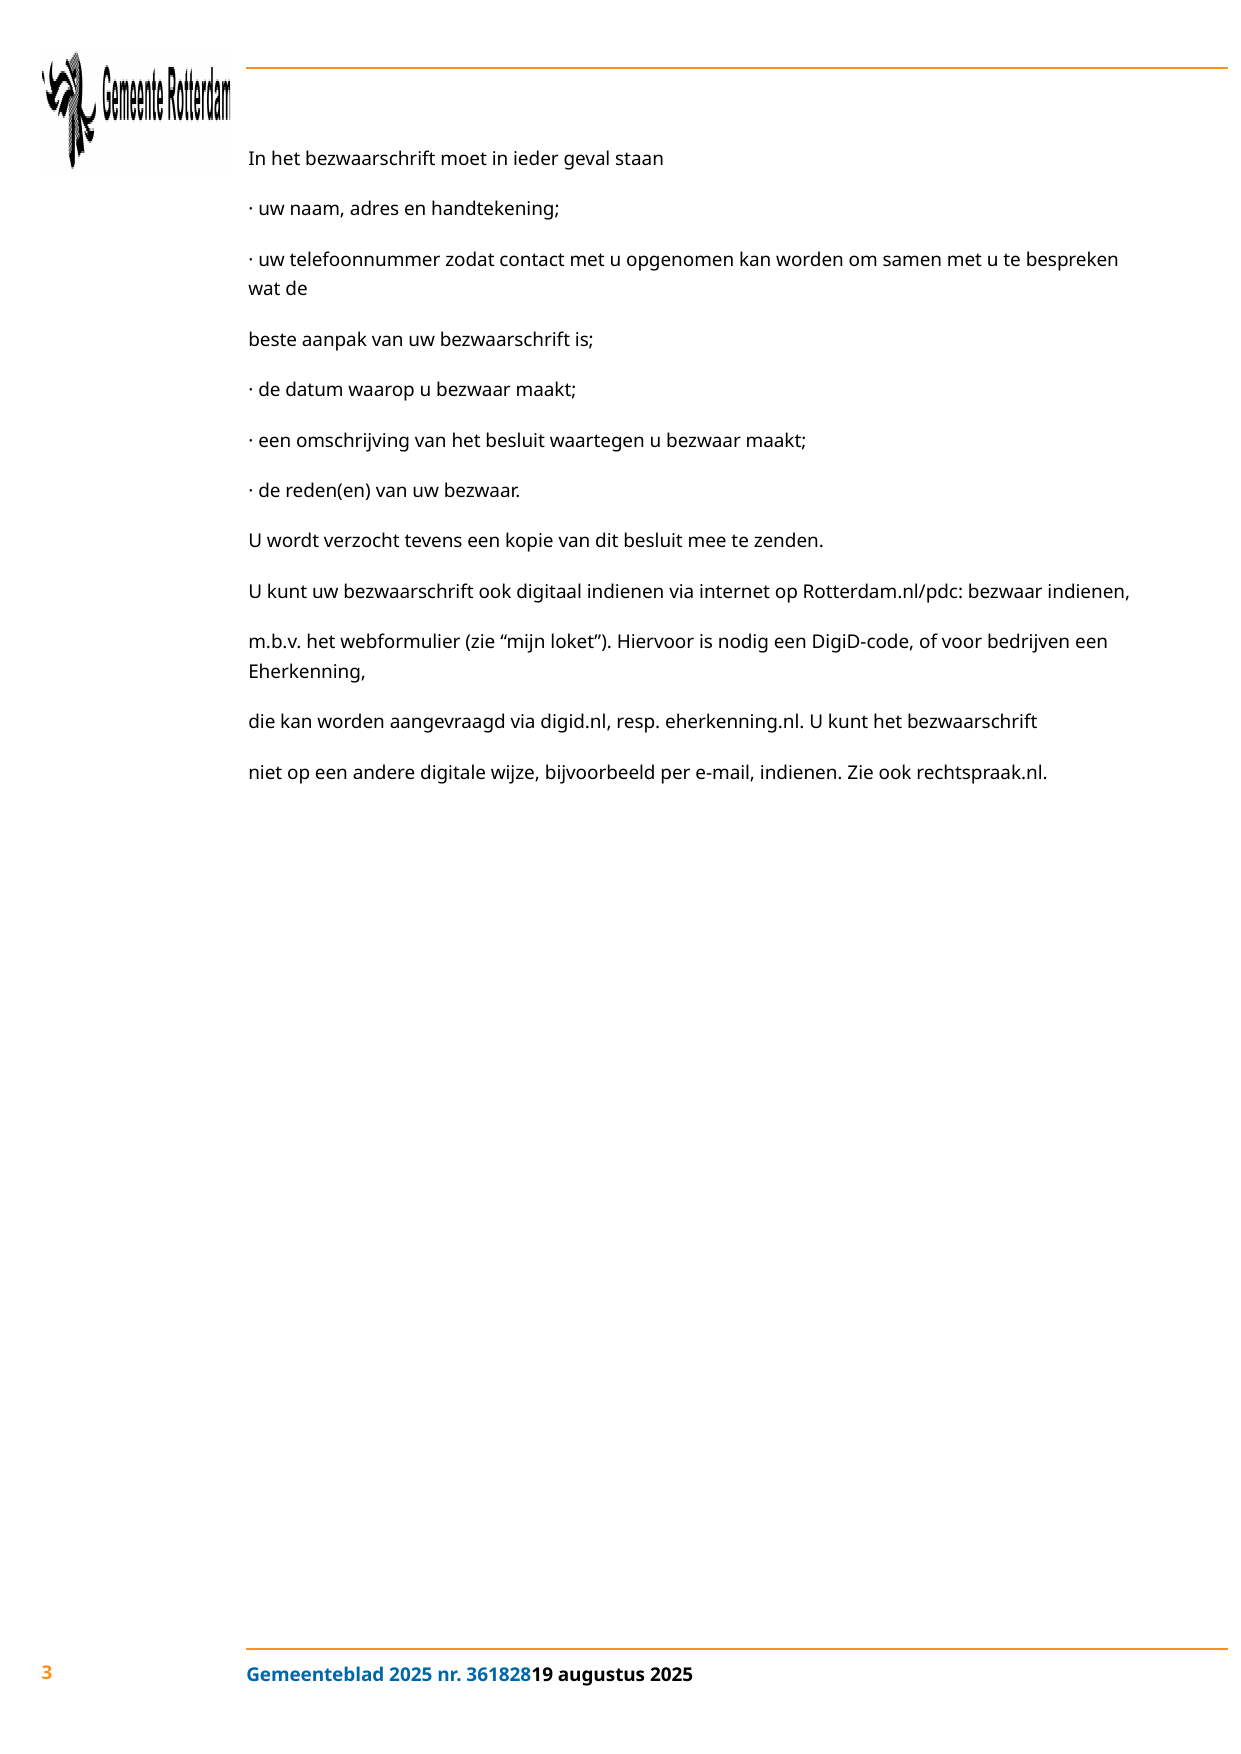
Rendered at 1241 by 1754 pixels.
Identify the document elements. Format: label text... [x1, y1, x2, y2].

text · uw telefoonnummer zodat contact met u opgenomen kan worden om samen met u te bespreken wat de [248, 246, 1152, 301]
picture [41, 47, 231, 172]
text · de reden(en) van uw bezwaar. [248, 477, 1152, 503]
text m.b.v. het webformulier (zie “mijn loket”). Hiervoor is nodig een DigiD-code, of voor bedrijven een Eherkenning, [248, 628, 1152, 684]
text niet op een andere digitale wijze, bijvoorbeeld per e-mail, indienen. Zie ook rechtspraak.nl. [248, 759, 1152, 785]
text · uw naam, adres en handtekening; [248, 196, 1152, 221]
text U wordt verzocht tevens een kopie van dit besluit mee te zenden. [248, 528, 1152, 553]
text · de datum waarop u bezwaar maakt; [248, 376, 1152, 402]
text U kunt uw bezwaarschrift ook digitaal indienen via internet op Rotterdam.nl/pdc: bezwaar indienen, [248, 578, 1152, 604]
text · een omschrijving van het besluit waartegen u bezwaar maakt; [248, 427, 1152, 453]
text beste aanpak van uw bezwaarschrift is; [248, 326, 1152, 352]
text die kan worden aangevraagd via digid.nl, resp. eherkenning.nl. U kunt het bezwaarschrift [248, 708, 1152, 734]
text In het bezwaarschrift moet in ieder geval staan [248, 145, 1152, 171]
